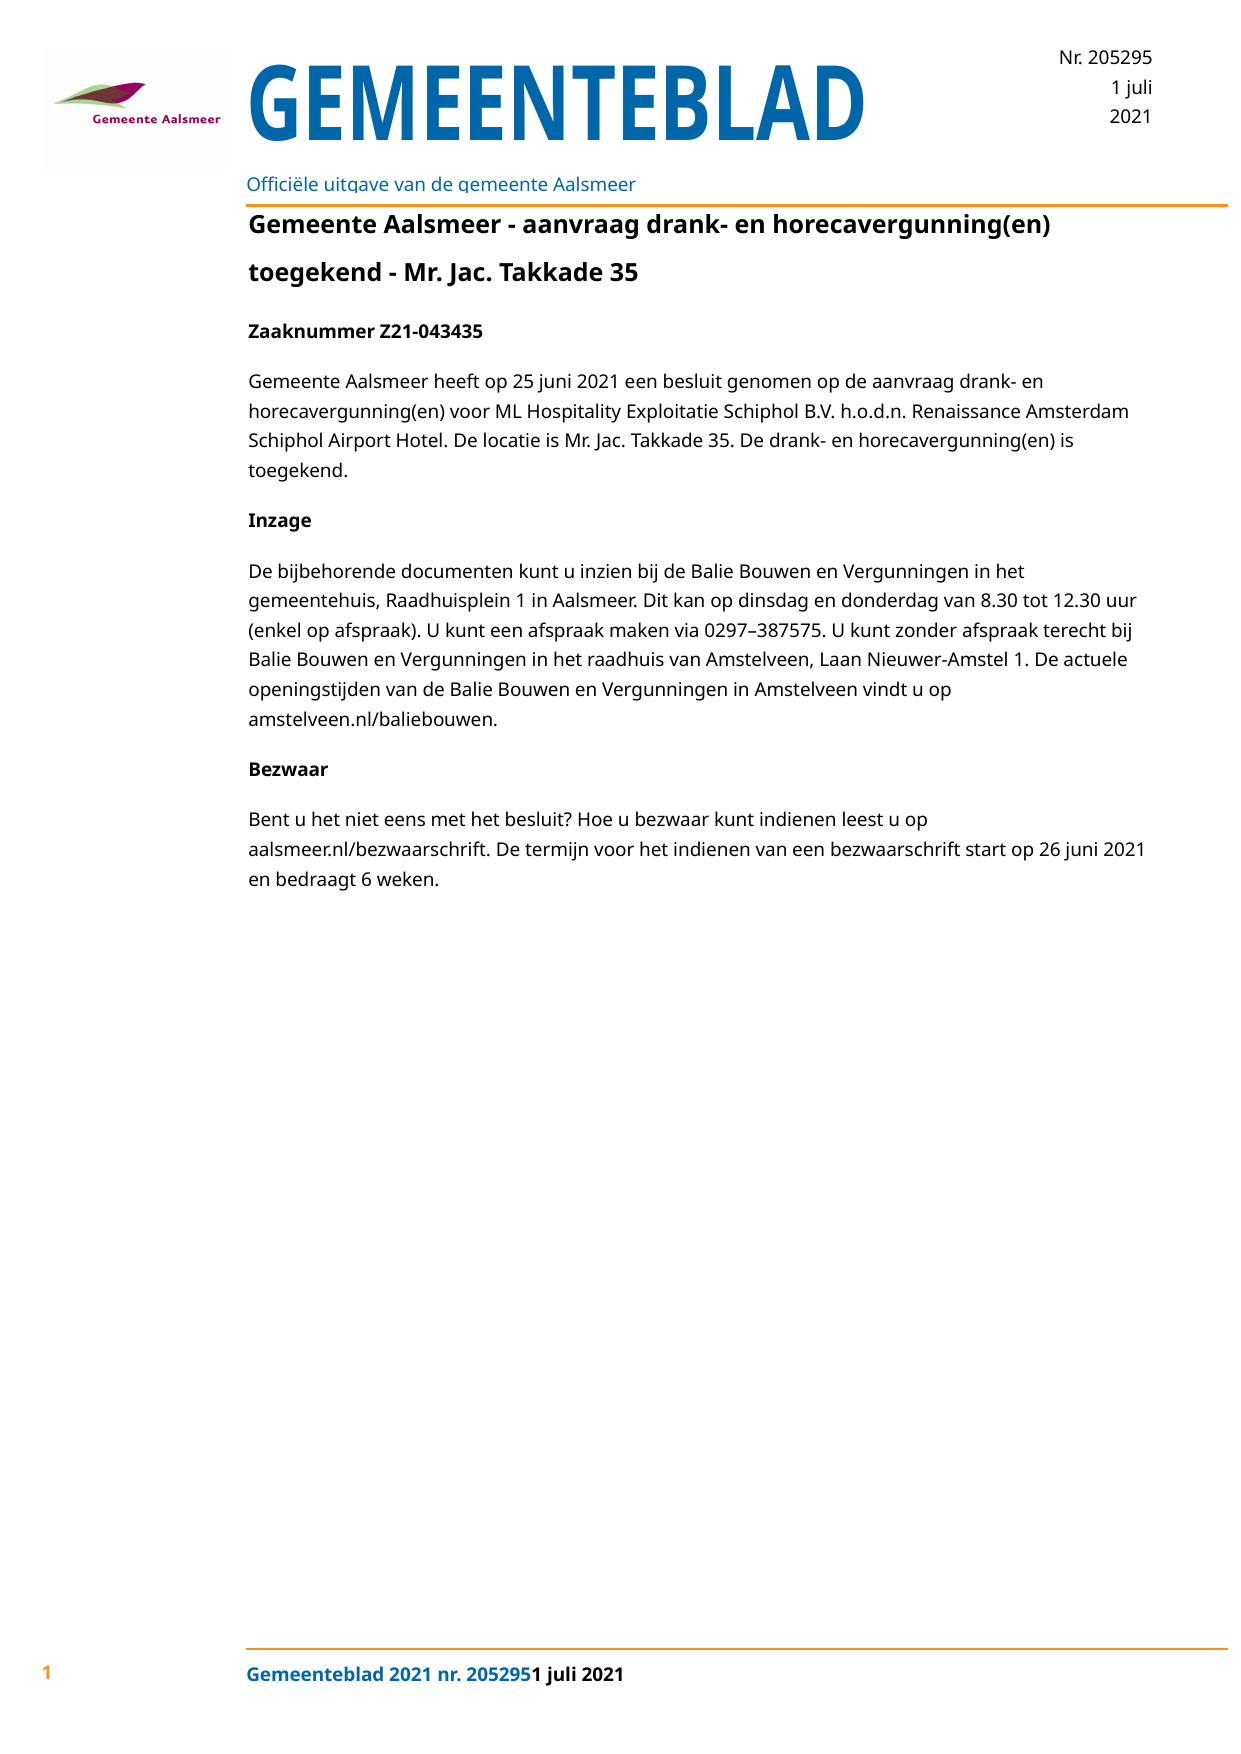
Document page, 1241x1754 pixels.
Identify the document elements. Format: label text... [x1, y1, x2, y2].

text Gemeente Aalsmeer heeft op 25 juni 2021 een besluit genomen op de aanvraag drank- en horecavergunning(en) voor ML Hospitality Exploitatie Schiphol B.V. h.o.d.n. Renaissance Amsterdam Schiphol Airport Hotel. De locatie is Mr. Jac. Takkade 35. De drank- en horecavergunning(en) is toegekend. [248, 368, 1152, 483]
text Bezwaar [248, 756, 1152, 782]
text Bent u het niet eens met het besluit? Hoe u bezwaar kunt indienen leest u op aalsmeer.nl/bezwaarschrift. De termijn voor het indienen van een bezwaarschrift start op 26 juni 2021 en bedraagt 6 weken. [248, 807, 1152, 892]
text Gemeente Aalsmeer - aanvraag drank- en horecavergunning(en) toegekend - Mr. Jac. Takkade 35 [248, 207, 1152, 288]
picture [41, 47, 231, 172]
text De bijbehorende documenten kunt u inzien bij de Balie Bouwen en Vergunningen in het gemeentehuis, Raadhuisplein 1 in Aalsmeer. Dit kan op dinsdag en donderdag van 8.30 tot 12.30 uur (enkel op afspraak). U kunt een afspraak maken via 0297–387575. U kunt zonder afspraak terecht bij Balie Bouwen en Vergunningen in het raadhuis van Amstelveen, Laan Nieuwer-Amstel 1. De actuele openingstijden van de Balie Bouwen en Vergunningen in Amstelveen vindt u op amstelveen.nl/baliebouwen. [248, 558, 1152, 732]
text Inzage [248, 507, 1152, 533]
text Zaaknummer Z21-043435 [248, 318, 1152, 344]
